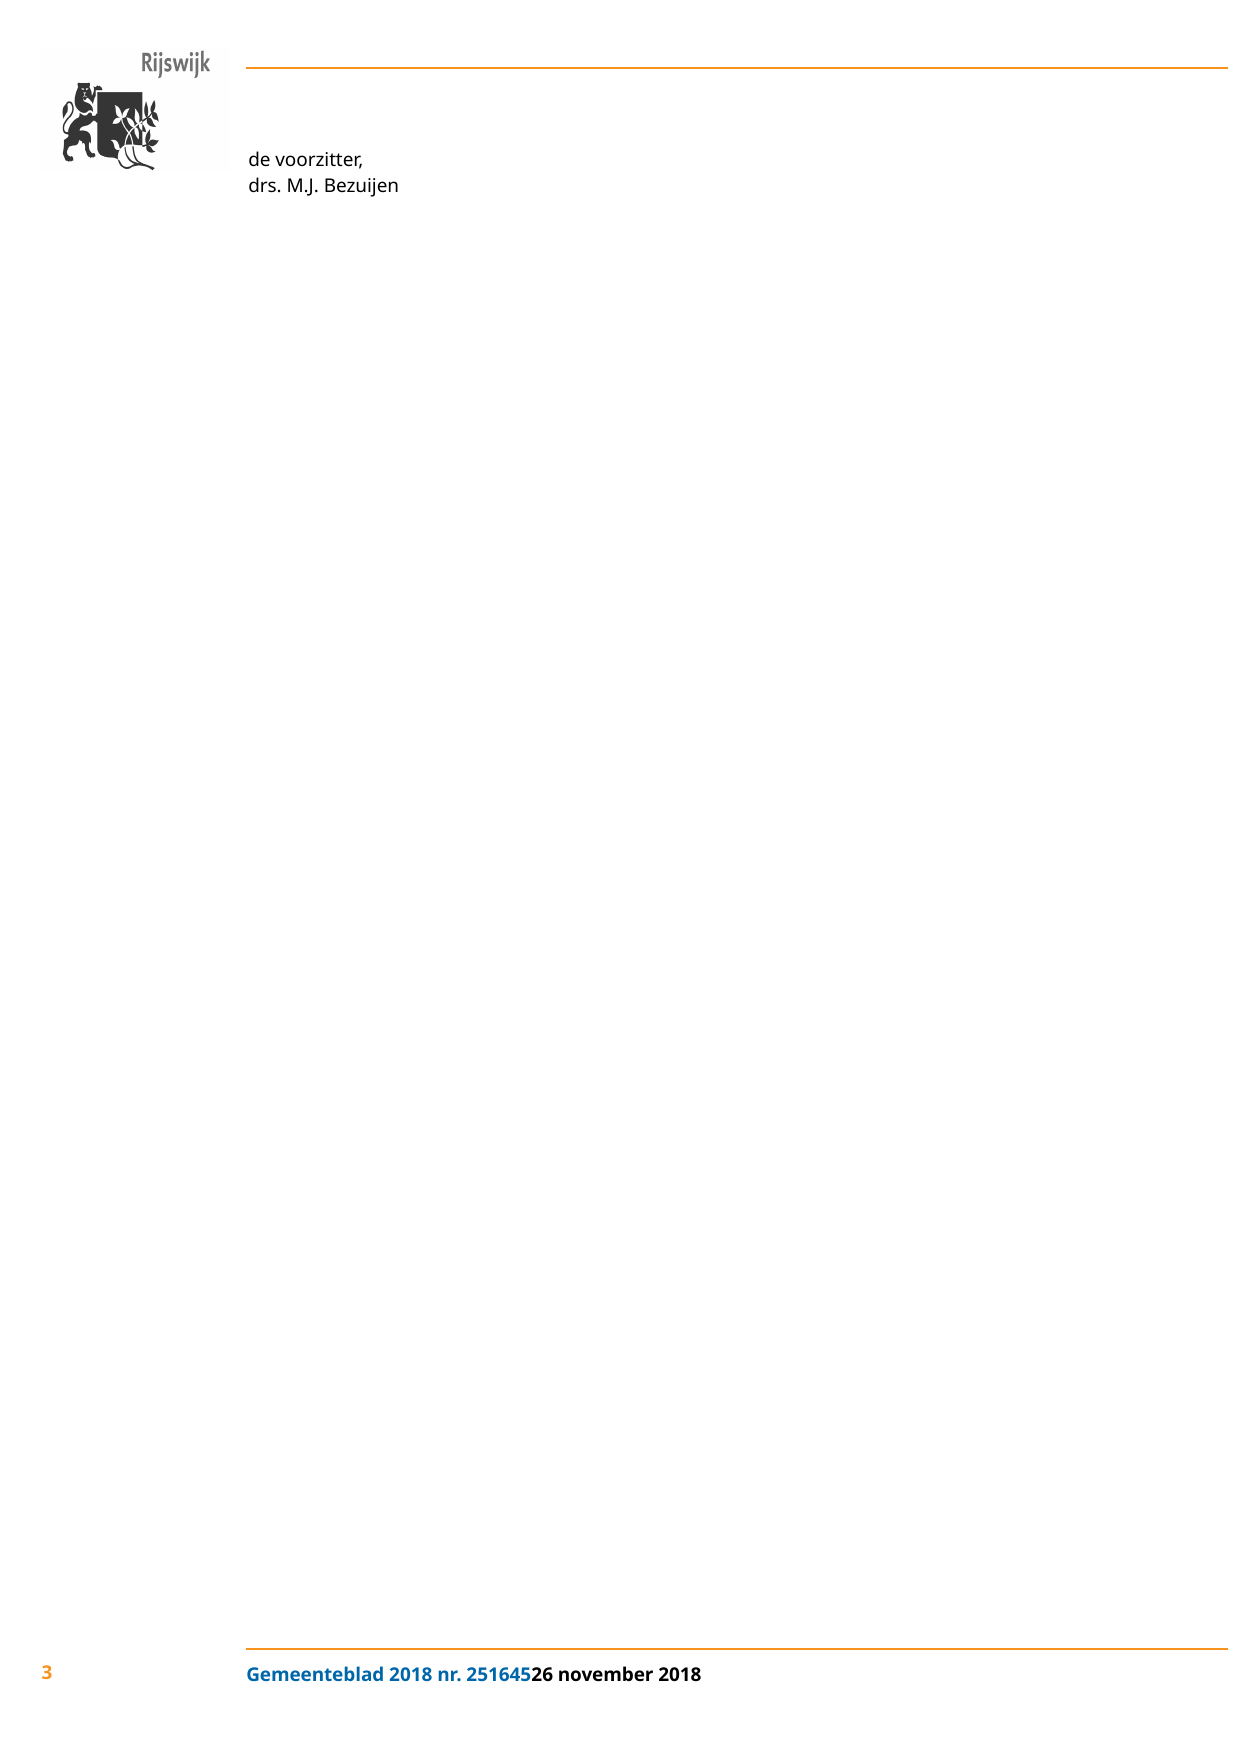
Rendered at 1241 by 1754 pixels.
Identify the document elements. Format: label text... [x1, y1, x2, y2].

picture [41, 47, 231, 172]
text drs. M.J. Bezuijen [248, 172, 1152, 198]
text de voorzitter, [248, 146, 1152, 172]
